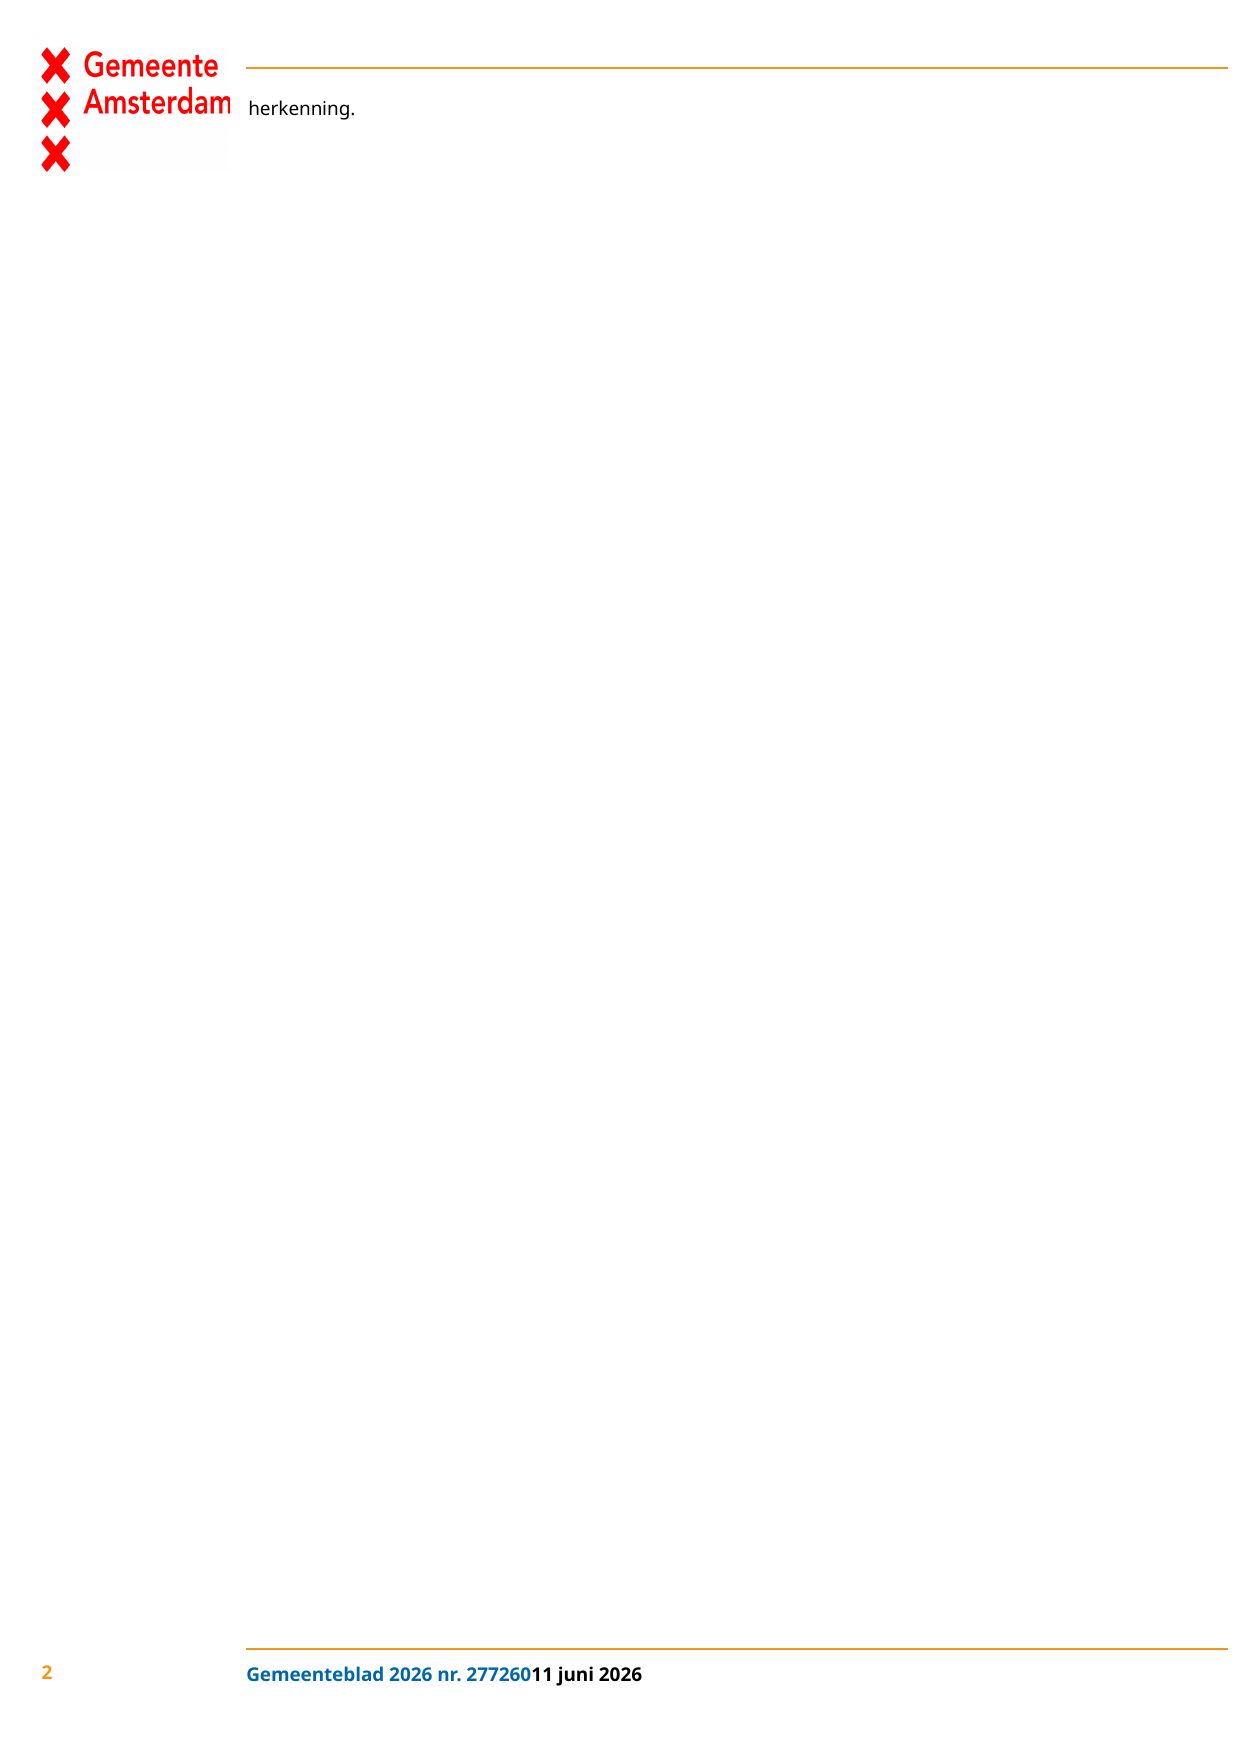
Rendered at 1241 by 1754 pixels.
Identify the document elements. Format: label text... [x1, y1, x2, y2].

text herkenning. [248, 95, 1152, 121]
picture [41, 47, 231, 172]
